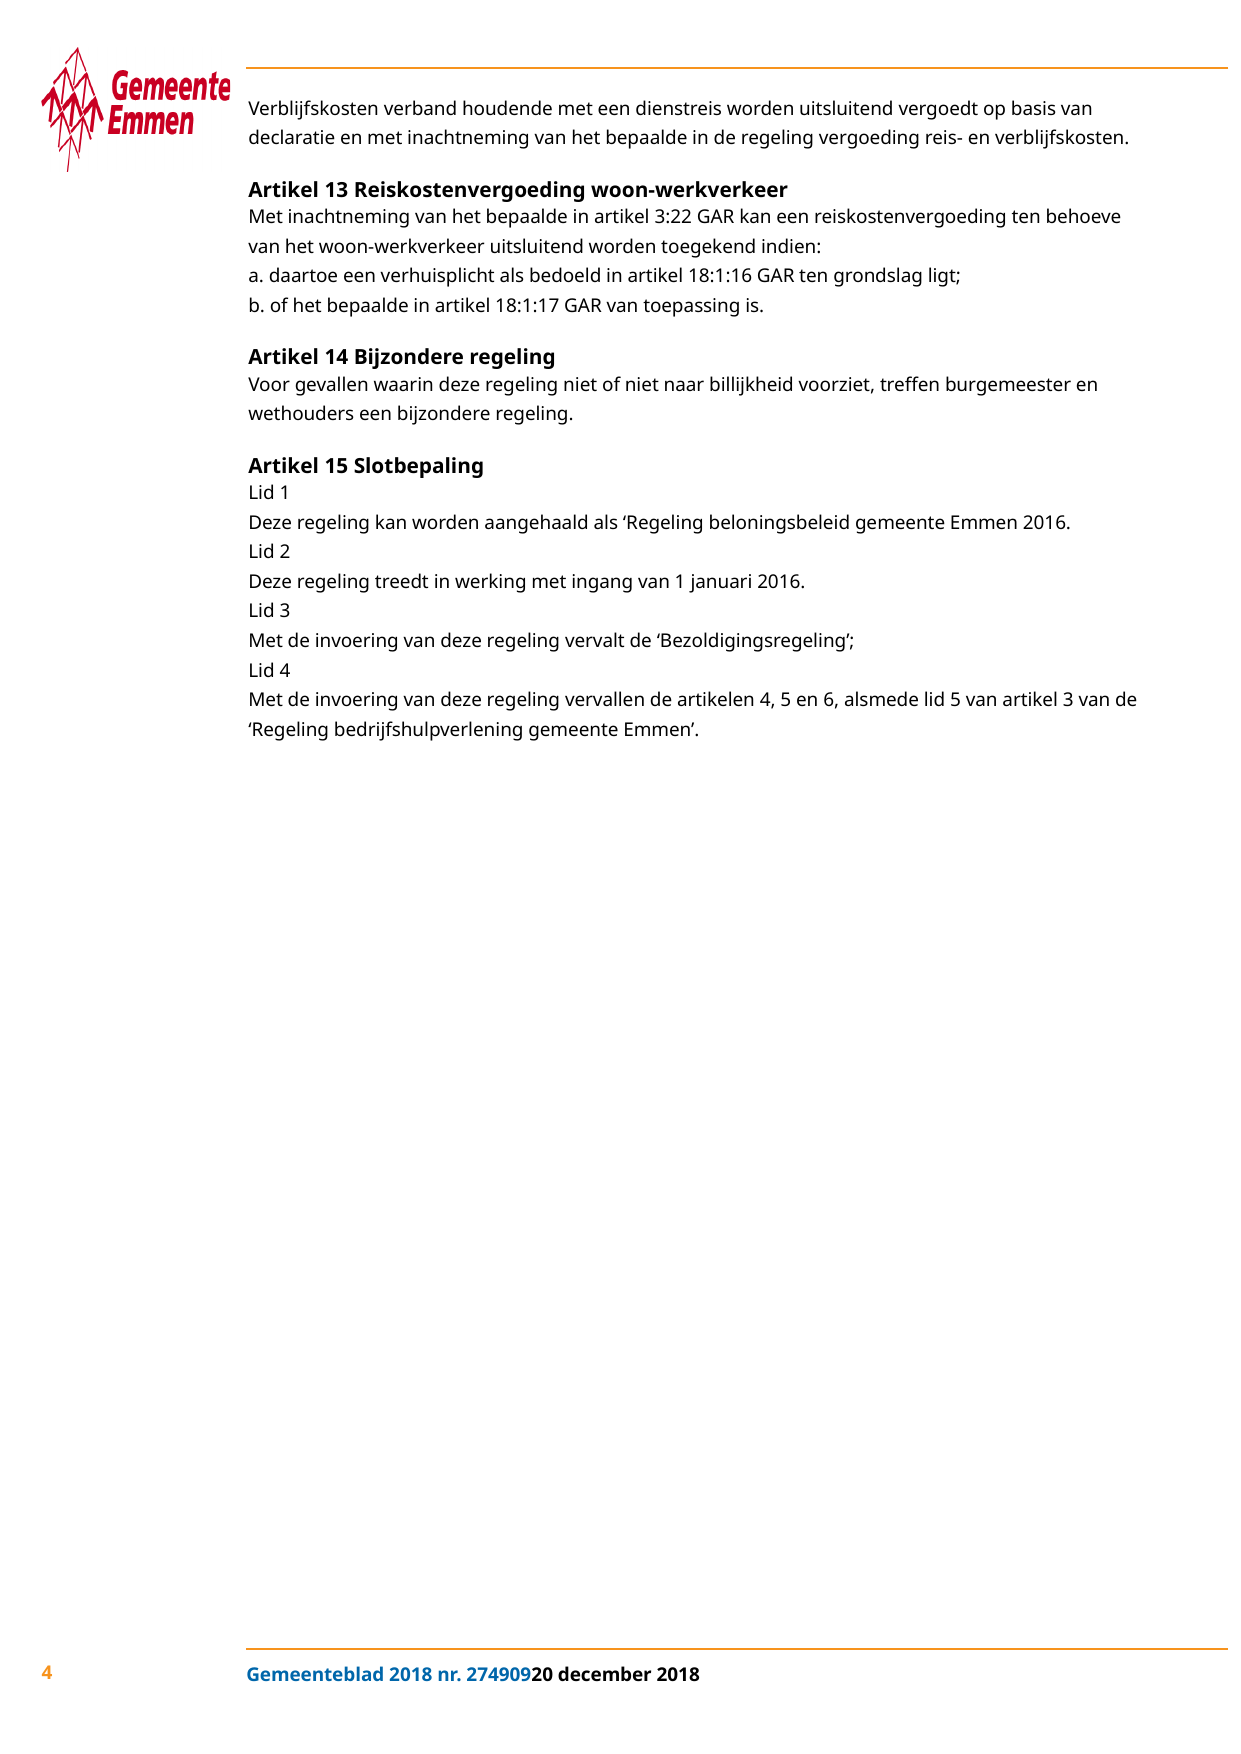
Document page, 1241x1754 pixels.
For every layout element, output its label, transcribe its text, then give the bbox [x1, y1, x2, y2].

text Lid 4 [248, 657, 1152, 682]
text Met inachtneming van het bepaalde in artikel 3:22 GAR kan een reiskostenvergoeding ten behoeve van het woon-werkverkeer uitsluitend worden toegekend indien: [248, 203, 1152, 258]
text b. of het bepaalde in artikel 18:1:17 GAR van toepassing is. [248, 292, 1152, 318]
text Artikel 15 Slotbepaling [248, 451, 1152, 479]
text Artikel 14 Bijzondere regeling [248, 342, 1152, 371]
text Met de invoering van deze regeling vervallen de artikelen 4, 5 en 6, alsmede lid 5 van artikel 3 van de ‘Regeling bedrijfshulpverlening gemeente Emmen’. [248, 686, 1152, 742]
text Lid 2 [248, 538, 1152, 564]
text Artikel 13 Reiskostenvergoeding woon-werkverkeer [248, 175, 1152, 203]
text Verblijfskosten verband houdende met een dienstreis worden uitsluitend vergoedt op basis van declaratie en met inachtneming van het bepaalde in de regeling vergoeding reis- en verblijfskosten. [248, 95, 1152, 150]
text Met de invoering van deze regeling vervalt de ‘Bezoldigingsregeling’; [248, 627, 1152, 653]
text a. daartoe een verhuisplicht als bedoeld in artikel 18:1:16 GAR ten grondslag ligt; [248, 262, 1152, 288]
text Deze regeling treedt in werking met ingang van 1 januari 2016. [248, 568, 1152, 594]
text Lid 3 [248, 598, 1152, 623]
text Deze regeling kan worden aangehaald als ‘Regeling beloningsbeleid gemeente Emmen 2016. [248, 509, 1152, 534]
text Lid 1 [248, 479, 1152, 505]
text Voor gevallen waarin deze regeling niet of niet naar billijkheid voorziet, treffen burgemeester en wethouders een bijzondere regeling. [248, 371, 1152, 426]
picture [41, 47, 231, 172]
